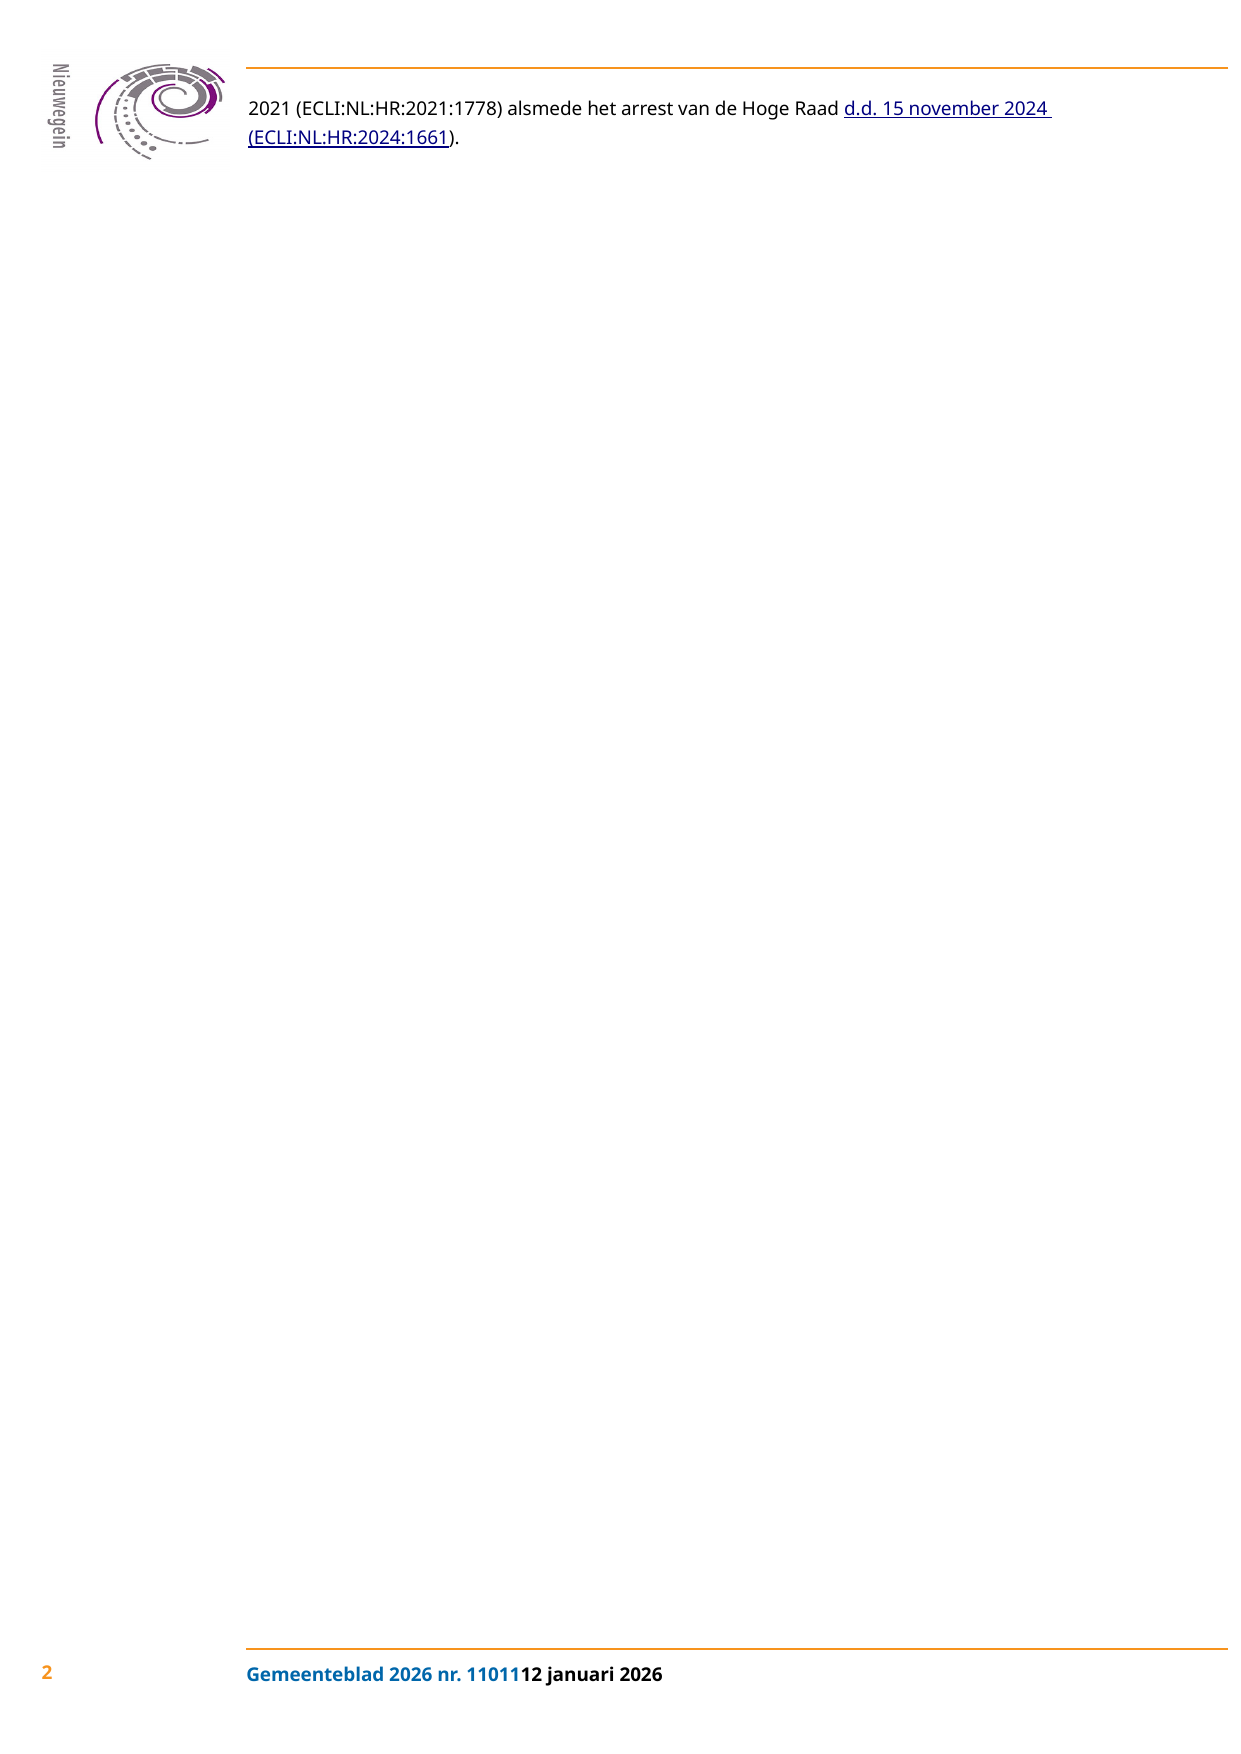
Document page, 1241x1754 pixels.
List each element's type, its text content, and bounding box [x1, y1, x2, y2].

picture [41, 47, 231, 172]
text 2021 (ECLI:NL:HR:2021:1778) alsmede het arrest van de Hoge Raad d.d. 15 november 2024 (ECLI:NL:HR:2024:1661). [248, 95, 1152, 150]
